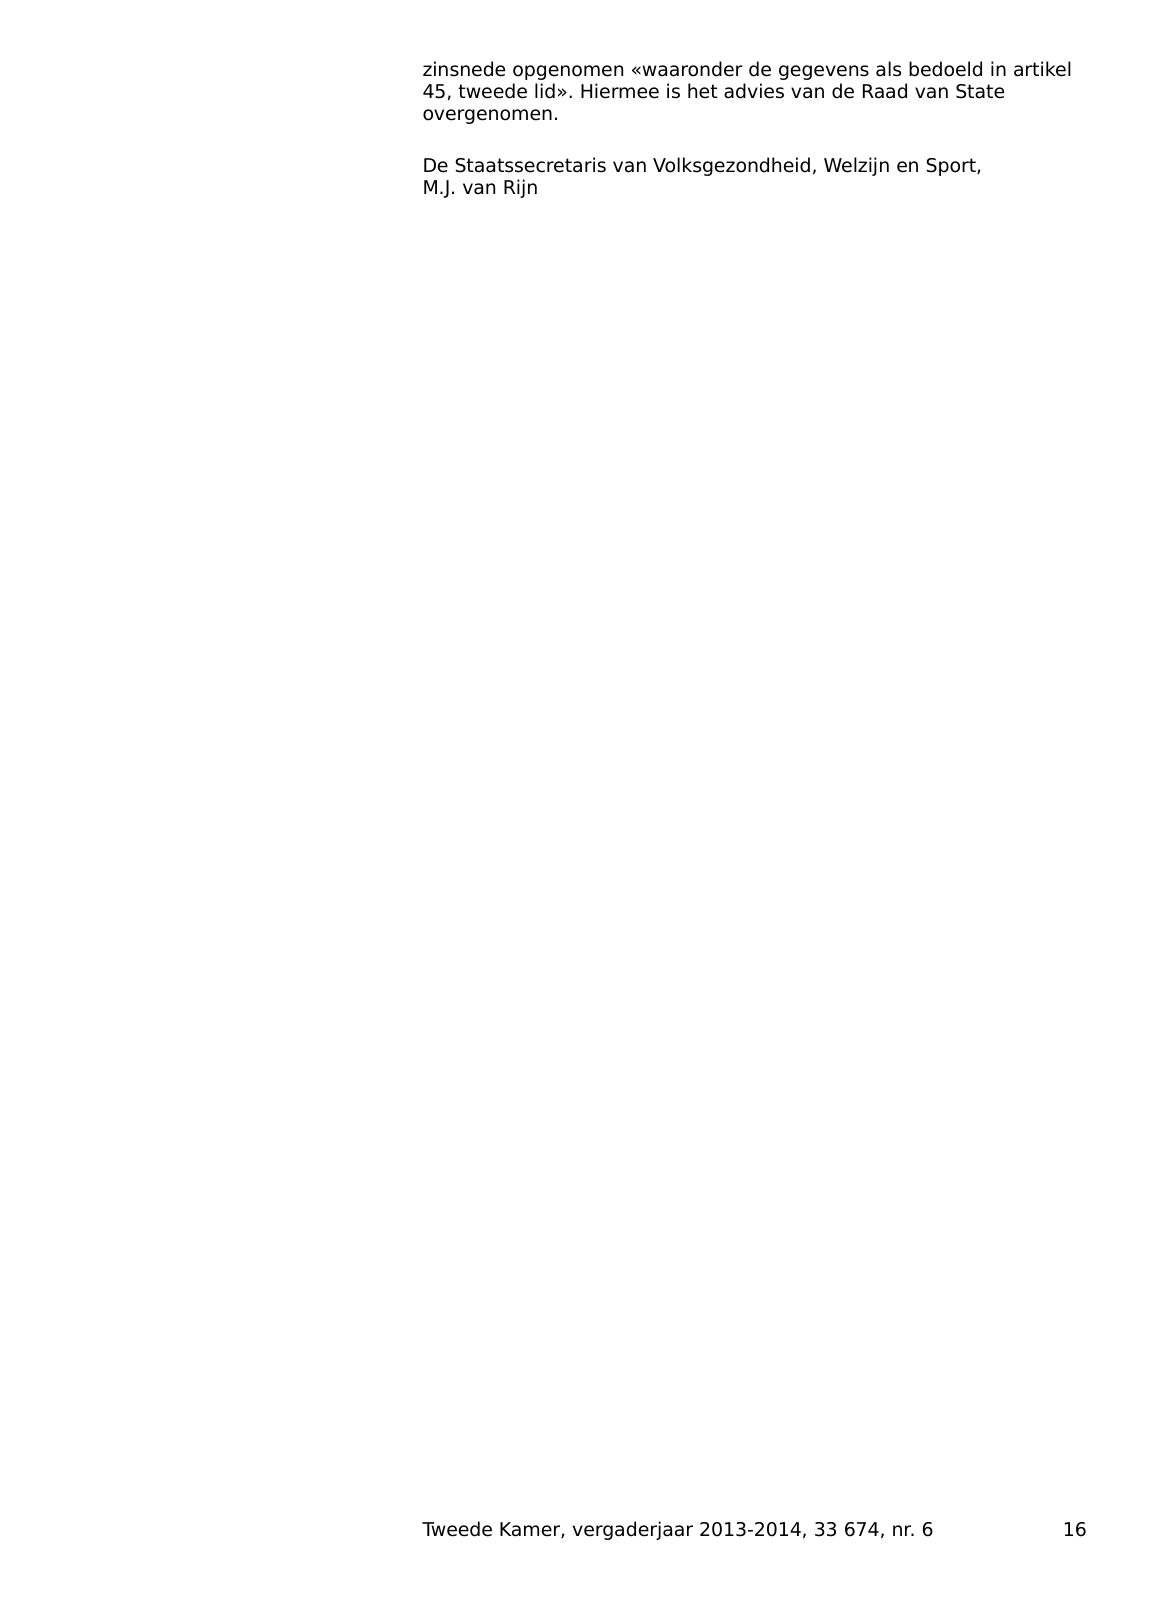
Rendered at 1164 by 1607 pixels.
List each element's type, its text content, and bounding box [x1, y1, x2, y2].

text zinsnede opgenomen «waaronder de gegevens als bedoeld in artikel 45, tweede lid». Hiermee is het advies van de Raad van State overgenomen. [422, 59, 1087, 125]
text De Staatssecretaris van Volksgezondheid, Welzijn en Sport, M.J. van Rijn [422, 155, 1087, 199]
